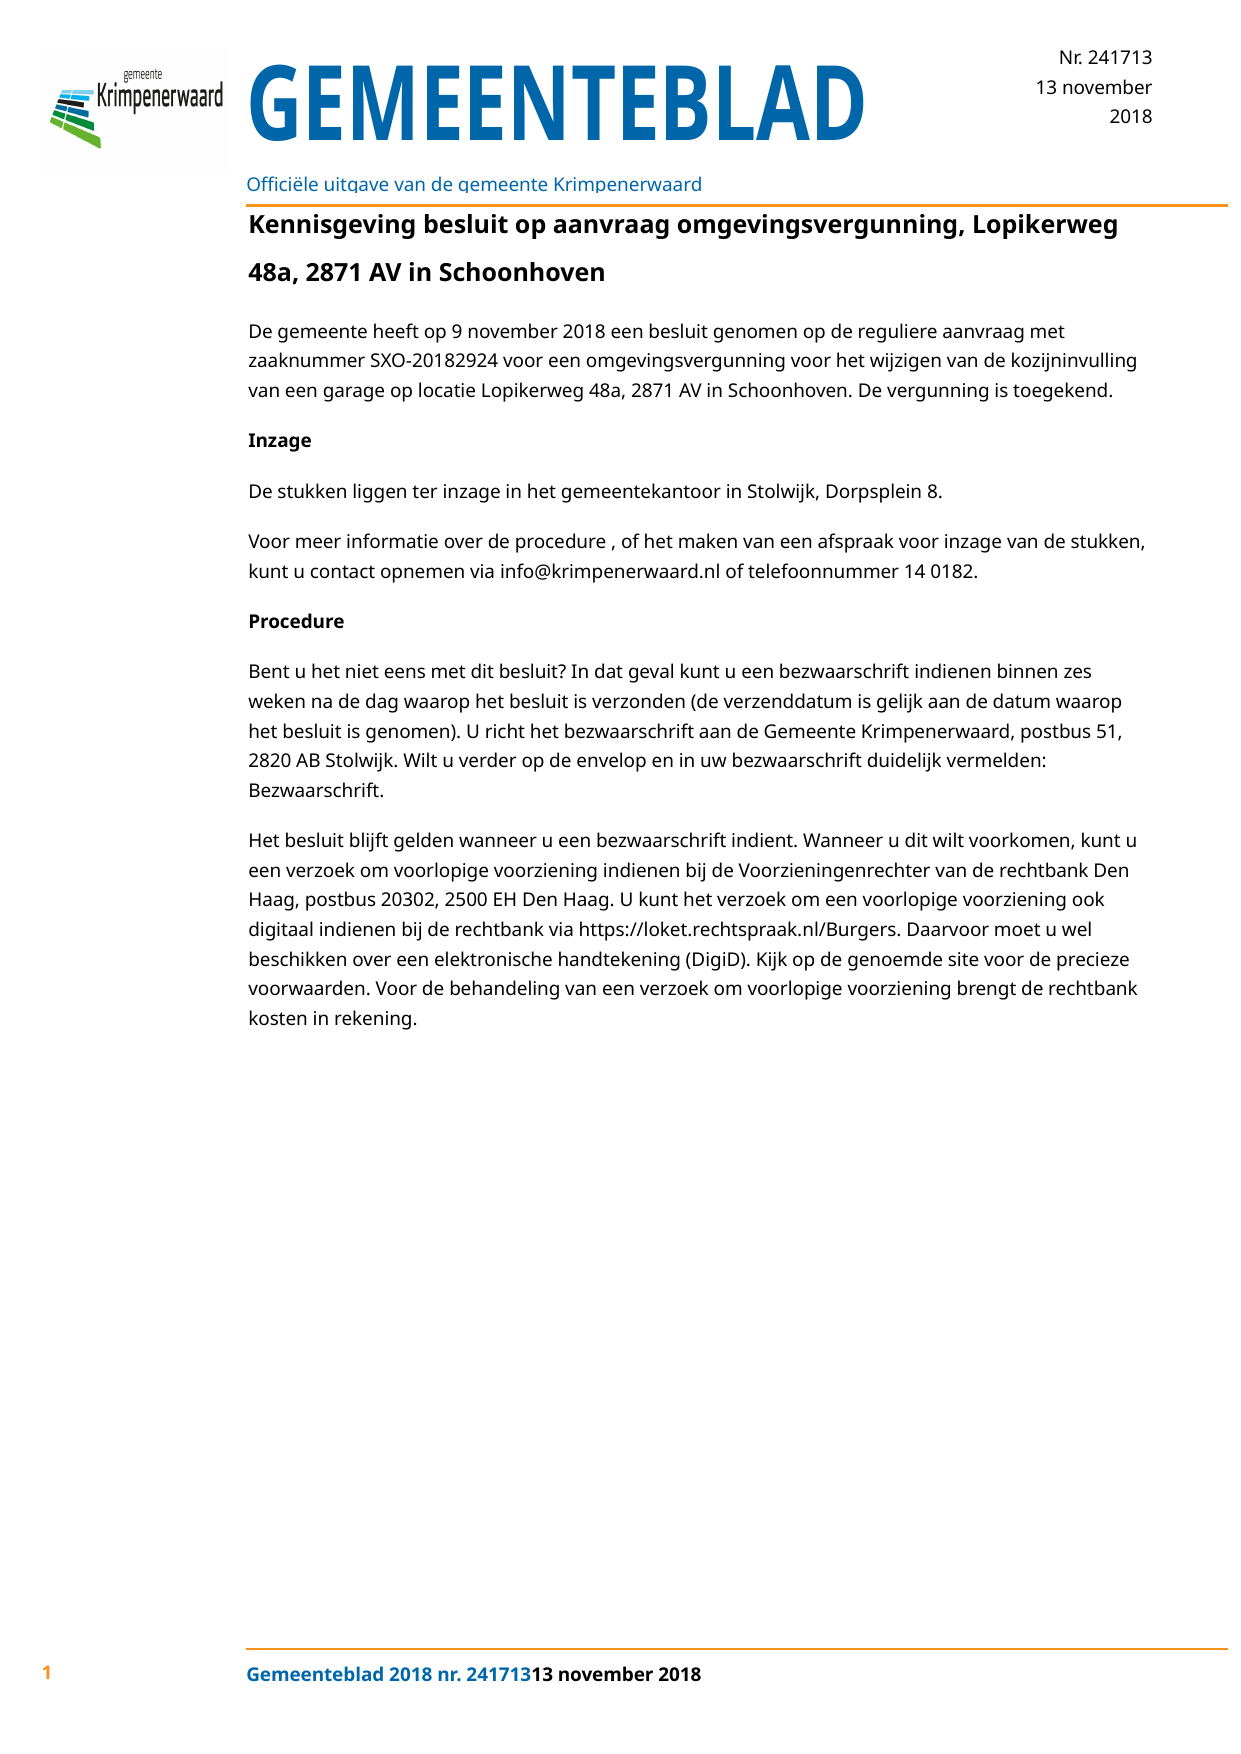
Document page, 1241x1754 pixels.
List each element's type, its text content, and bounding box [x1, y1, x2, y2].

text Kennisgeving besluit op aanvraag omgevingsvergunning, Lopikerweg 48a, 2871 AV in Schoonhoven [248, 207, 1152, 288]
text De stukken liggen ter inzage in het gemeentekantoor in Stolwijk, Dorpsplein 8. [248, 478, 1152, 504]
text Procedure [248, 608, 1152, 634]
picture [41, 47, 231, 172]
text Het besluit blijft gelden wanneer u een bezwaarschrift indient. Wanneer u dit wilt voorkomen, kunt u een verzoek om voorlopige voorziening indienen bij de Voorzieningenrechter van de rechtbank Den Haag, postbus 20302, 2500 EH Den Haag. U kunt het verzoek om een voorlopige voorziening ook digitaal indienen bij de rechtbank via https://loket.rechtspraak.nl/Burgers. Daarvoor moet u wel beschikken over een elektronische handtekening (DigiD). Kijk op de genoemde site voor de precieze voorwaarden. Voor de behandeling van een verzoek om voorlopige voorziening brengt de rechtbank kosten in rekening. [248, 827, 1152, 1031]
text Inzage [248, 427, 1152, 453]
text Bent u het niet eens met dit besluit? In dat geval kunt u een bezwaarschrift indienen binnen zes weken na de dag waarop het besluit is verzonden (de verzenddatum is gelijk aan de datum waarop het besluit is genomen). U richt het bezwaarschrift aan de Gemeente Krimpenerwaard, postbus 51, 2820 AB Stolwijk. Wilt u verder op de envelop en in uw bezwaarschrift duidelijk vermelden: Bezwaarschrift. [248, 659, 1152, 803]
text Voor meer informatie over de procedure , of het maken van een afspraak voor inzage van de stukken, kunt u contact opnemen via info@krimpenerwaard.nl of telefoonnummer 14 0182. [248, 528, 1152, 584]
text De gemeente heeft op 9 november 2018 een besluit genomen op de reguliere aanvraag met zaaknummer SXO-20182924 voor een omgevingsvergunning voor het wijzigen van de kozijninvulling van een garage op locatie Lopikerweg 48a, 2871 AV in Schoonhoven. De vergunning is toegekend. [248, 318, 1152, 403]
